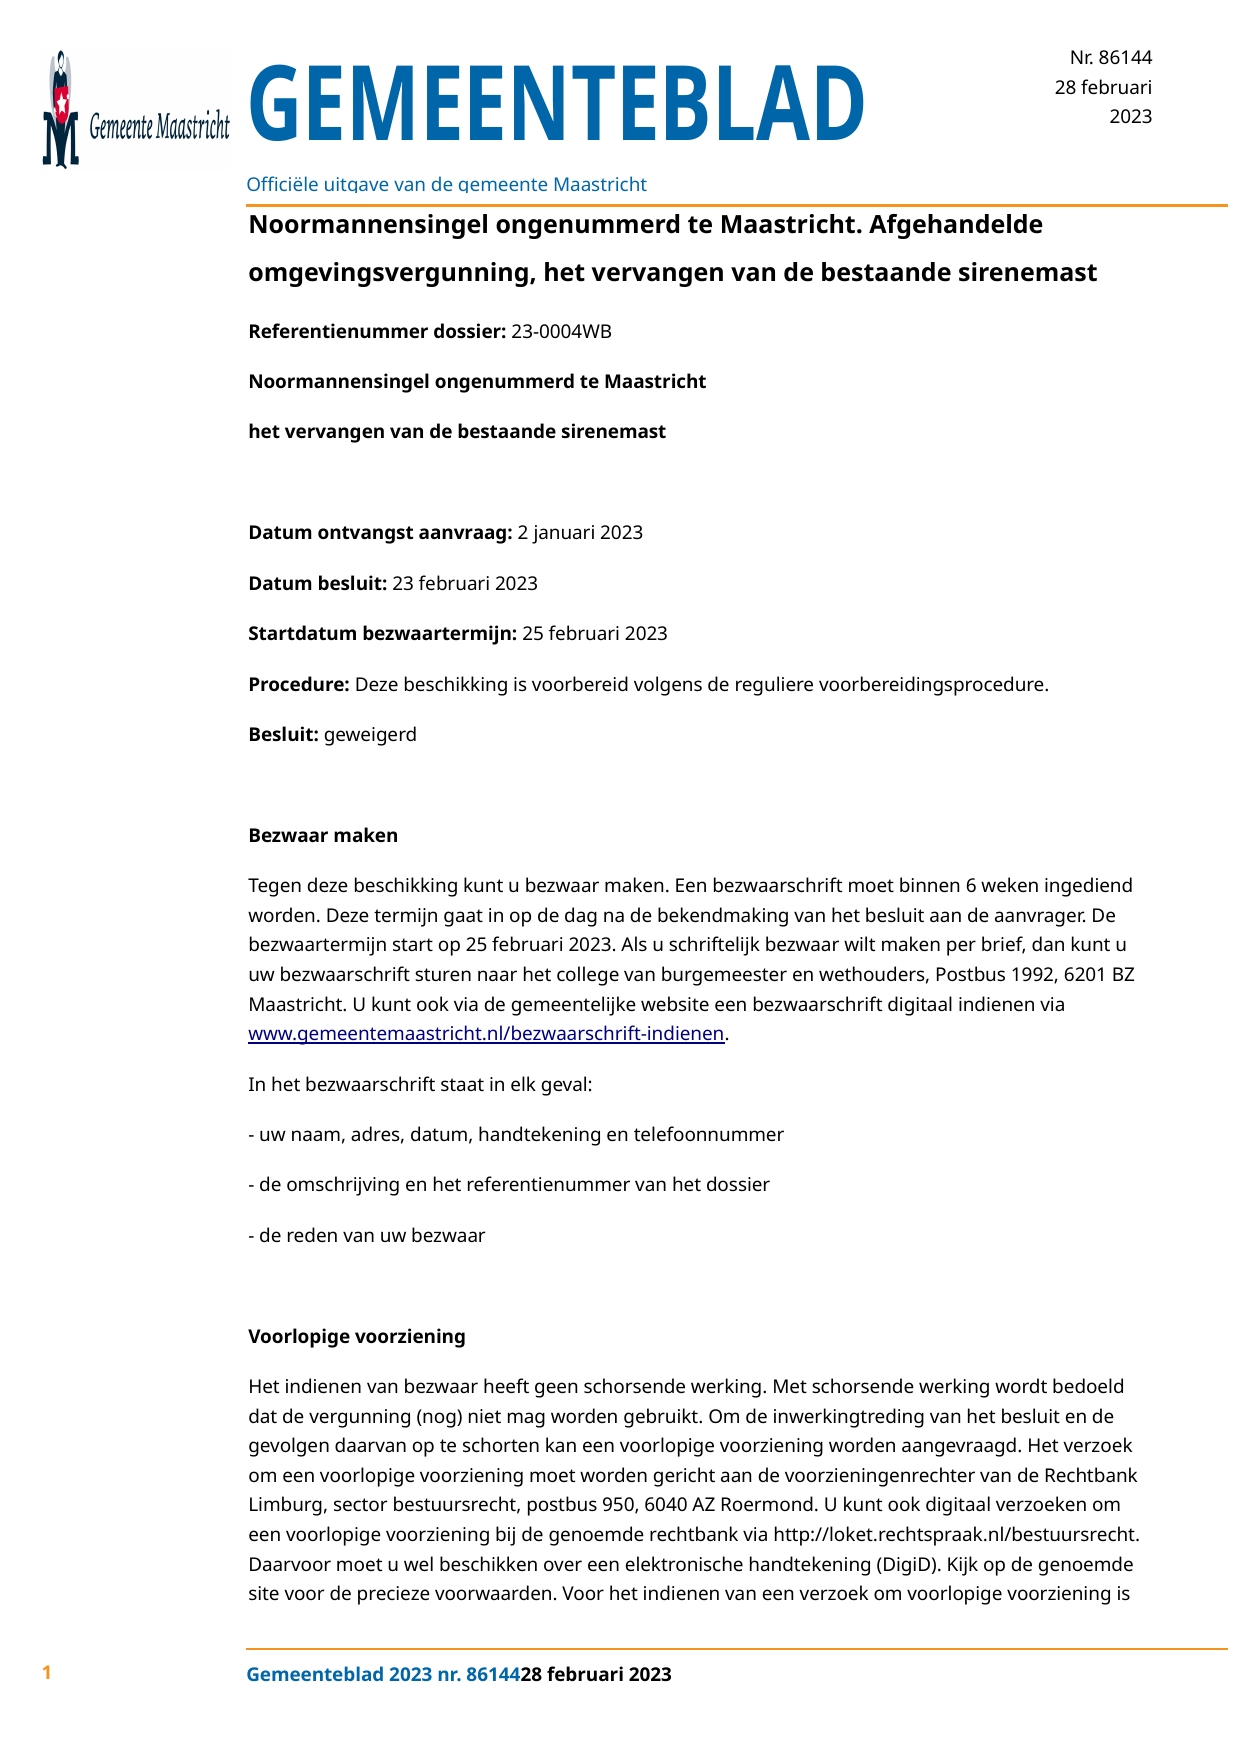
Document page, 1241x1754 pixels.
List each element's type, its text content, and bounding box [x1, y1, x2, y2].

text Procedure: Deze beschikking is voorbereid volgens de reguliere voorbereidingsprocedure. [248, 671, 1152, 697]
text Besluit: geweigerd [248, 721, 1152, 747]
text In het bezwaarschrift staat in elk geval: [248, 1071, 1152, 1097]
text - de omschrijving en het referentienummer van het dossier [248, 1172, 1152, 1197]
text Tegen deze beschikking kunt u bezwaar maken. Een bezwaarschrift moet binnen 6 weken ingediend worden. Deze termijn gaat in op de dag na de bekendmaking van het besluit aan de aanvrager. De bezwaartermijn start op 25 februari 2023. Als u schriftelijk bezwaar wilt maken per brief, dan kunt u uw bezwaarschrift sturen naar het college van burgemeester en wethouders, Postbus 1992, 6201 BZ Maastricht. U kunt ook via de gemeentelijke website een bezwaarschrift digitaal indienen via www.gemeentemaastricht.nl/bezwaarschrift-indienen. [248, 872, 1152, 1046]
text het vervangen van de bestaande sirenemast [248, 419, 1152, 444]
text Noormannensingel ongenummerd te Maastricht. Afgehandelde omgevingsvergunning, het vervangen van de bestaande sirenemast [248, 207, 1152, 288]
text Startdatum bezwaartermijn: 25 februari 2023 [248, 620, 1152, 646]
text Voorlopige voorziening [248, 1323, 1152, 1349]
text Datum besluit: 23 februari 2023 [248, 570, 1152, 596]
text Noormannensingel ongenummerd te Maastricht [248, 368, 1152, 394]
text Datum ontvangst aanvraag: 2 januari 2023 [248, 519, 1152, 545]
text - uw naam, adres, datum, handtekening en telefoonnummer [248, 1121, 1152, 1147]
picture [41, 47, 231, 172]
text Referentienummer dossier: 23-0004WB [248, 318, 1152, 344]
text Het indienen van bezwaar heeft geen schorsende werking. Met schorsende werking wordt bedoeld dat de vergunning (nog) niet mag worden gebruikt. Om de inwerkingtreding van het besluit en de gevolgen daarvan op te schorten kan een voorlopige voorziening worden aangevraagd. Het verzoek om een voorlopige voorziening moet worden gericht aan de voorzieningenrechter van de Rechtbank Limburg, sector bestuursrecht, postbus 950, 6040 AZ Roermond. U kunt ook digitaal verzoeken om een voorlopige voorziening bij de genoemde rechtbank via http://loket.rechtspraak.nl/bestuursrecht. Daarvoor moet u wel beschikken over een elektronische handtekening (DigiD). Kijk op de genoemde site voor de precieze voorwaarden. Voor het indienen van een verzoek om voorlopige voorziening is [248, 1373, 1152, 1606]
text - de reden van uw bezwaar [248, 1222, 1152, 1248]
text Bezwaar maken [248, 822, 1152, 848]
